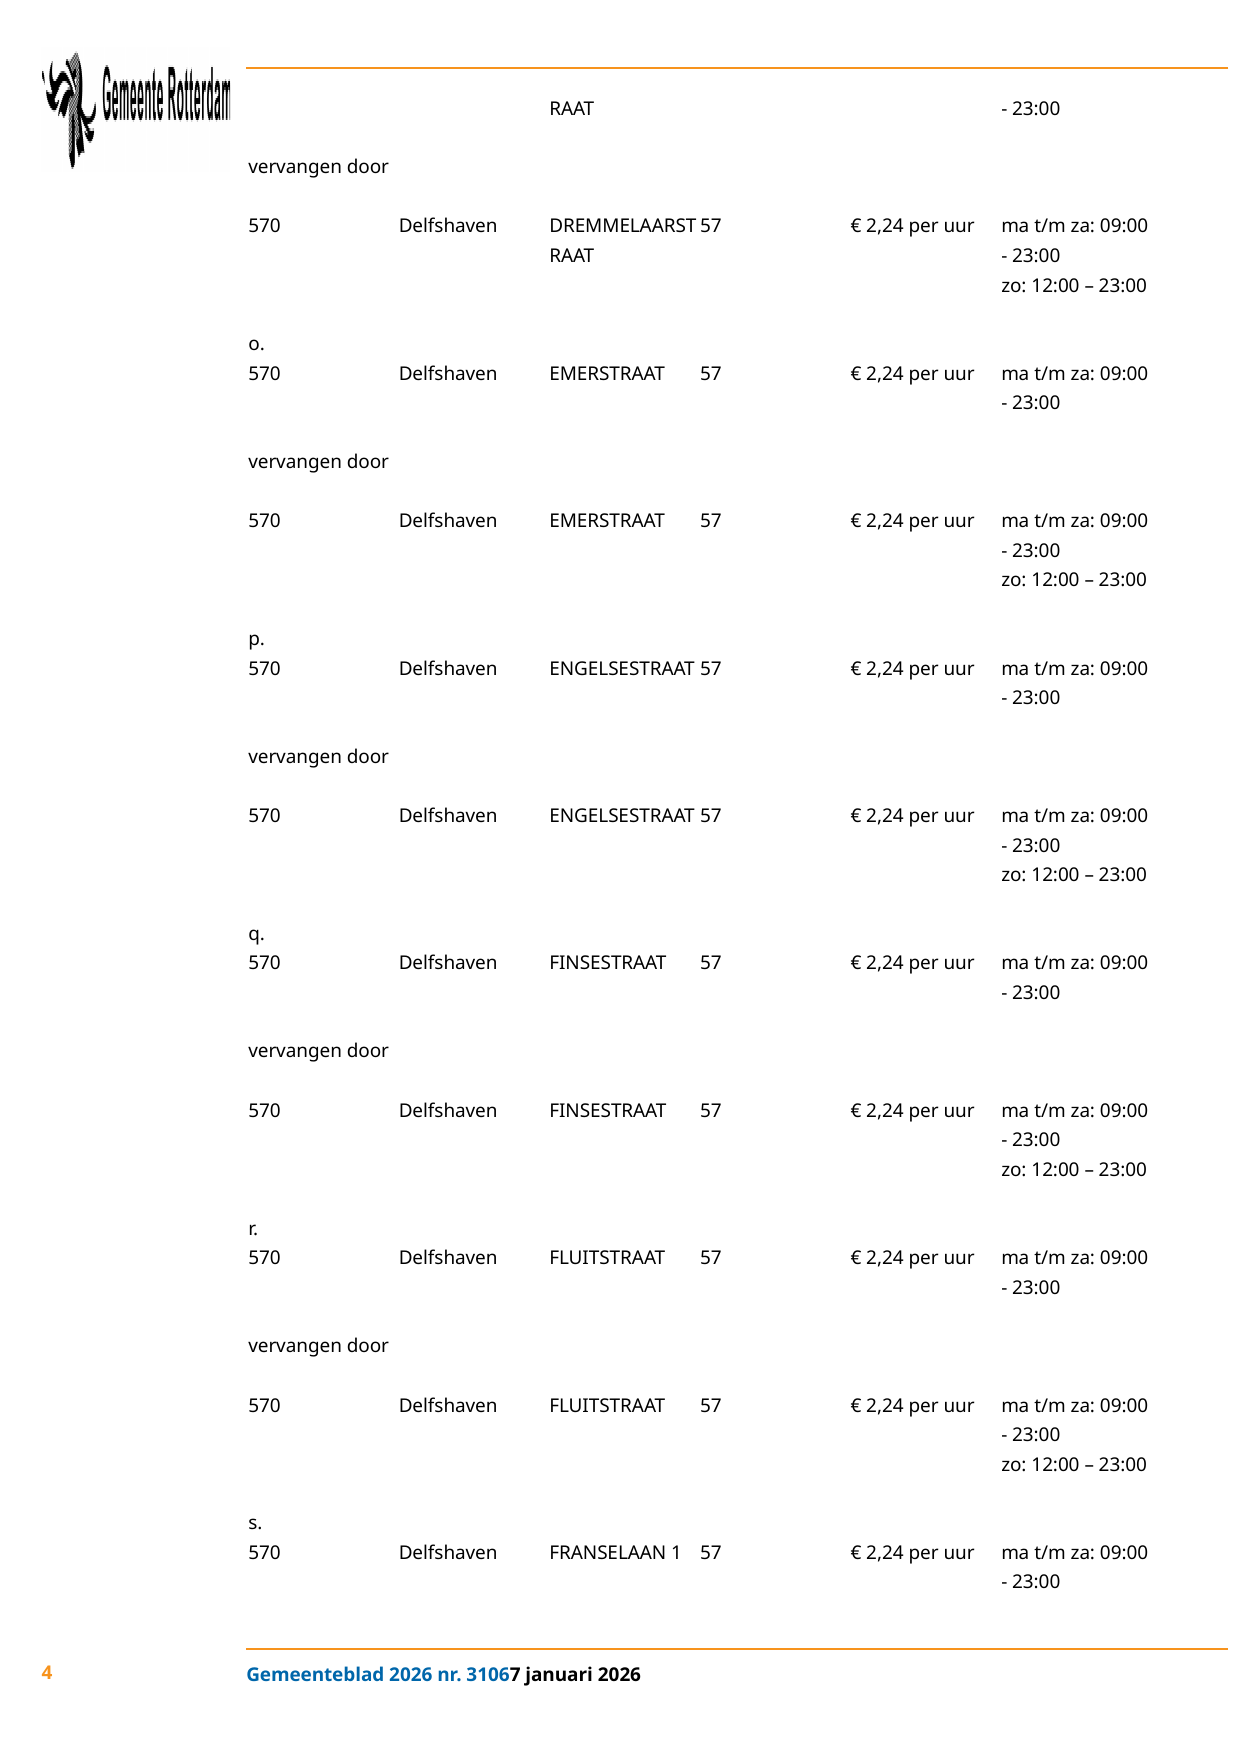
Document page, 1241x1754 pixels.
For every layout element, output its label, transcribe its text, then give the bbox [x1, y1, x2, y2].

table_header Delfshaven [399, 950, 549, 1005]
table_header 57 [700, 508, 850, 592]
table_header Delfshaven [399, 508, 549, 592]
table_header € 2,24 per uur [850, 1244, 1001, 1300]
table_header ma t/m za: 09:00 - 23:00 [1001, 1539, 1152, 1594]
table_header DREMMELAARSTRAAT [549, 213, 700, 297]
table_header ma t/m za: 09:00 - 23:00 zo: 12:00 – 23:00 [1001, 508, 1152, 592]
text vervangen door [248, 153, 1152, 179]
table_header ma t/m za: 09:00 - 23:00 zo: 12:00 – 23:00 [1001, 1097, 1152, 1182]
picture [41, 47, 231, 172]
table_header ma t/m za: 09:00 - 23:00 [1001, 360, 1152, 415]
table_header 570 [248, 508, 398, 592]
table_header ma t/m za: 09:00 - 23:00 [1001, 655, 1152, 710]
table_header 57 [700, 950, 850, 1005]
text o. [248, 330, 1152, 356]
table_header FINSESTRAAT [549, 1097, 700, 1182]
table_header Delfshaven [399, 1244, 549, 1300]
table_header € 2,24 per uur [850, 508, 1001, 592]
table_header € 2,24 per uur [850, 655, 1001, 710]
table_header ENGELSESTRAAT [549, 655, 700, 710]
table_header ma t/m za: 09:00 - 23:00 [1001, 1244, 1152, 1300]
table_header 57 [700, 802, 850, 887]
table_header FLUITSTRAAT [549, 1244, 700, 1300]
table_header 570 [248, 360, 398, 415]
table_header [850, 95, 1001, 121]
table_header ma t/m za: 09:00 - 23:00 zo: 12:00 – 23:00 [1001, 1392, 1152, 1477]
text r. [248, 1215, 1152, 1240]
table_header Delfshaven [399, 213, 549, 297]
table_header [248, 95, 398, 121]
table_header Delfshaven [399, 1392, 549, 1477]
table_header RAAT [549, 95, 700, 121]
table_header EMERSTRAAT [549, 508, 700, 592]
table_header ENGELSESTRAAT [549, 802, 700, 887]
table_header ma t/m za: 09:00 - 23:00 zo: 12:00 – 23:00 [1001, 802, 1152, 887]
table_header € 2,24 per uur [850, 802, 1001, 887]
table_header 570 [248, 655, 398, 710]
table_header 57 [700, 1244, 850, 1300]
table_header 570 [248, 213, 398, 297]
table_header ma t/m za: 09:00 - 23:00 [1001, 950, 1152, 1005]
table_header 57 [700, 1392, 850, 1477]
table_header 570 [248, 802, 398, 887]
table_header 57 [700, 1097, 850, 1182]
table_header - 23:00 [1001, 95, 1152, 121]
table_header 570 [248, 1097, 398, 1182]
table_header FLUITSTRAAT [549, 1392, 700, 1477]
table_header € 2,24 per uur [850, 213, 1001, 297]
text q. [248, 920, 1152, 946]
table_header 570 [248, 1244, 398, 1300]
table_header ma t/m za: 09:00 - 23:00 zo: 12:00 – 23:00 [1001, 213, 1152, 297]
table_header € 2,24 per uur [850, 1539, 1001, 1594]
table_header Delfshaven [399, 1097, 549, 1182]
table_header € 2,24 per uur [850, 360, 1001, 415]
text vervangen door [248, 1038, 1152, 1063]
table_header EMERSTRAAT [549, 360, 700, 415]
table_header Delfshaven [399, 655, 549, 710]
table_header 570 [248, 950, 398, 1005]
table_header Delfshaven [399, 360, 549, 415]
table_header Delfshaven [399, 802, 549, 887]
text s. [248, 1509, 1152, 1535]
table_header 57 [700, 213, 850, 297]
table_header FRANSELAAN 1 [549, 1539, 700, 1594]
table_header FINSESTRAAT [549, 950, 700, 1005]
table_header € 2,24 per uur [850, 950, 1001, 1005]
table_header [399, 95, 549, 121]
table_header € 2,24 per uur [850, 1392, 1001, 1477]
text p. [248, 625, 1152, 651]
text vervangen door [248, 448, 1152, 474]
table_header [700, 95, 850, 121]
text vervangen door [248, 1332, 1152, 1358]
table_header 570 [248, 1392, 398, 1477]
text vervangen door [248, 743, 1152, 769]
table_header 57 [700, 655, 850, 710]
table_header 57 [700, 360, 850, 415]
table_header 570 [248, 1539, 398, 1594]
table_header 57 [700, 1539, 850, 1594]
table_header € 2,24 per uur [850, 1097, 1001, 1182]
table_header Delfshaven [399, 1539, 549, 1594]
